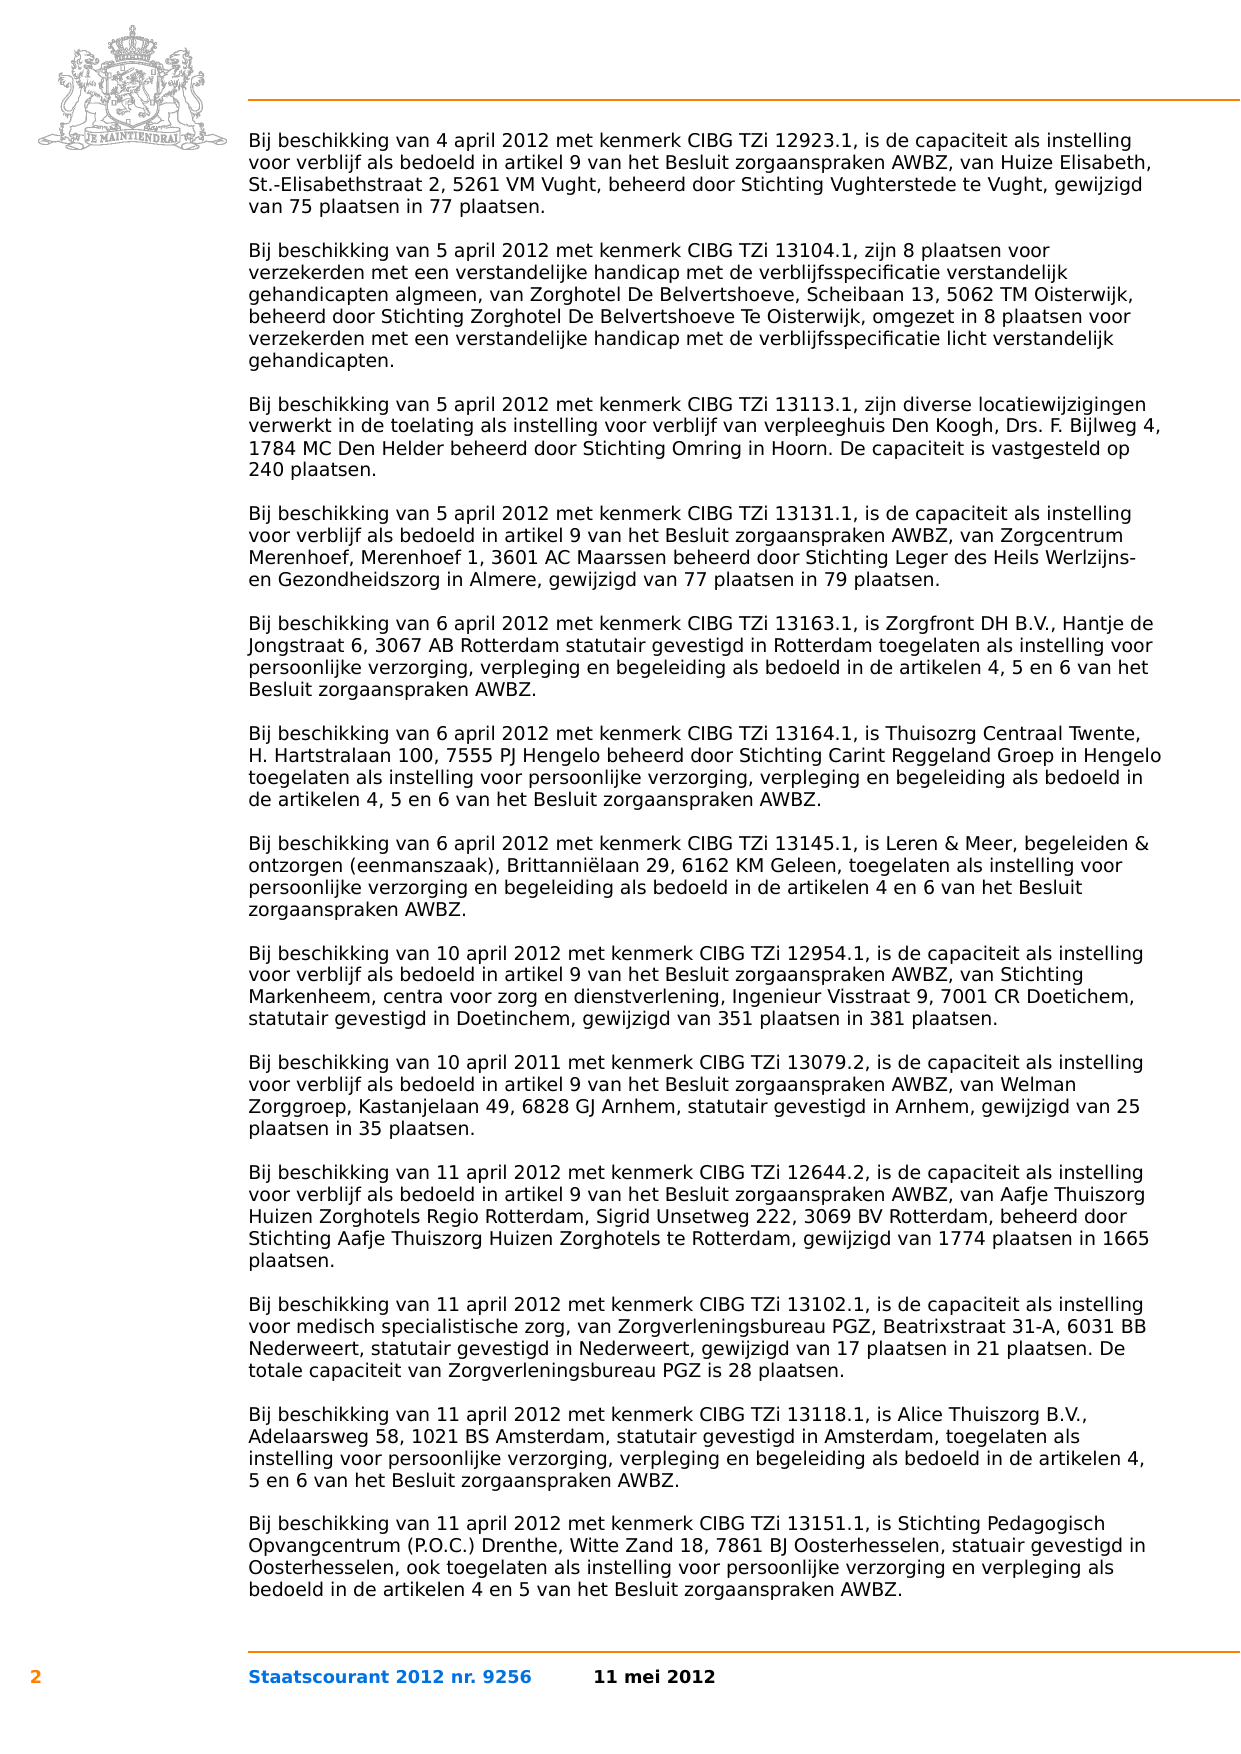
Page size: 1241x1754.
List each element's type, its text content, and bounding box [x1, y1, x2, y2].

text Bij beschikking van 6 april 2012 met kenmerk CIBG TZi 13164.1, is Thuisozrg Centraal Twente, H. Hartstralaan 100, 7555 PJ Hengelo beheerd door Stichting Carint Reggeland Groep in Hengelo toegelaten als instelling voor persoonlijke verzorging, verpleging en begeleiding als bedoeld in de artikelen 4, 5 en 6 van het Besluit zorgaanspraken AWBZ. [248, 723, 1163, 811]
text Bij beschikking van 10 april 2012 met kenmerk CIBG TZi 12954.1, is de capaciteit als instelling voor verblijf als bedoeld in artikel 9 van het Besluit zorgaanspraken AWBZ, van Stichting Markenheem, centra voor zorg en dienstverlening, Ingenieur Visstraat 9, 7001 CR Doetichem, statutair gevestigd in Doetinchem, gewijzigd van 351 plaatsen in 381 plaatsen. [248, 942, 1163, 1030]
text Bij beschikking van 5 april 2012 met kenmerk CIBG TZi 13104.1, zijn 8 plaatsen voor verzekerden met een verstandelijke handicap met de verblijfsspecificatie verstandelijk gehandicapten algmeen, van Zorghotel De Belvertshoeve, Scheibaan 13, 5062 TM Oisterwijk, beheerd door Stichting Zorghotel De Belvertshoeve Te Oisterwijk, omgezet in 8 plaatsen voor verzekerden met een verstandelijke handicap met de verblijfsspecificatie licht verstandelijk gehandicapten. [248, 240, 1163, 372]
text Bij beschikking van 6 april 2012 met kenmerk CIBG TZi 13145.1, is Leren & Meer, begeleiden & ontzorgen (eenmanszaak), Brittanniëlaan 29, 6162 KM Geleen, toegelaten als instelling voor persoonlijke verzorging en begeleiding als bedoeld in de artikelen 4 en 6 van het Besluit zorgaanspraken AWBZ. [248, 833, 1163, 921]
text Bij beschikking van 6 april 2012 met kenmerk CIBG TZi 13163.1, is Zorgfront DH B.V., Hantje de Jongstraat 6, 3067 AB Rotterdam statutair gevestigd in Rotterdam toegelaten als instelling voor persoonlijke verzorging, verpleging en begeleiding als bedoeld in de artikelen 4, 5 en 6 van het Besluit zorgaanspraken AWBZ. [248, 613, 1163, 701]
text Bij beschikking van 11 april 2012 met kenmerk CIBG TZi 12644.2, is de capaciteit als instelling voor verblijf als bedoeld in artikel 9 van het Besluit zorgaanspraken AWBZ, van Aafje Thuiszorg Huizen Zorghotels Regio Rotterdam, Sigrid Unsetweg 222, 3069 BV Rotterdam, beheerd door Stichting Aafje Thuiszorg Huizen Zorghotels te Rotterdam, gewijzigd van 1774 plaatsen in 1665 plaatsen. [248, 1162, 1163, 1272]
text Bij beschikking van 11 april 2012 met kenmerk CIBG TZi 13151.1, is Stichting Pedagogisch Opvangcentrum (P.O.C.) Drenthe, Witte Zand 18, 7861 BJ Oosterhesselen, statuair gevestigd in Oosterhesselen, ook toegelaten als instelling voor persoonlijke verzorging en verpleging als bedoeld in de artikelen 4 en 5 van het Besluit zorgaanspraken AWBZ. [248, 1513, 1163, 1601]
text Bij beschikking van 5 april 2012 met kenmerk CIBG TZi 13113.1, zijn diverse locatiewijzigingen verwerkt in de toelating als instelling voor verblijf van verpleeghuis Den Koogh, Drs. F. Bijlweg 4, 1784 MC Den Helder beheerd door Stichting Omring in Hoorn. De capaciteit is vastgesteld op 240 plaatsen. [248, 393, 1163, 481]
text Bij beschikking van 11 april 2012 met kenmerk CIBG TZi 13102.1, is de capaciteit als instelling voor medisch specialistische zorg, van Zorgverleningsbureau PGZ, Beatrixstraat 31-A, 6031 BB Nederweert, statutair gevestigd in Nederweert, gewijzigd van 17 plaatsen in 21 plaatsen. De totale capaciteit van Zorgverleningsbureau PGZ is 28 plaatsen. [248, 1294, 1163, 1382]
text Bij beschikking van 5 april 2012 met kenmerk CIBG TZi 13131.1, is de capaciteit als instelling voor verblijf als bedoeld in artikel 9 van het Besluit zorgaanspraken AWBZ, van Zorgcentrum Merenhoef, Merenhoef 1, 3601 AC Maarssen beheerd door Stichting Leger des Heils Werlzijns- en Gezondheidszorg in Almere, gewijzigd van 77 plaatsen in 79 plaatsen. [248, 503, 1163, 591]
picture [38, 25, 227, 150]
text Bij beschikking van 10 april 2011 met kenmerk CIBG TZi 13079.2, is de capaciteit als instelling voor verblijf als bedoeld in artikel 9 van het Besluit zorgaanspraken AWBZ, van Welman Zorggroep, Kastanjelaan 49, 6828 GJ Arnhem, statutair gevestigd in Arnhem, gewijzigd van 25 plaatsen in 35 plaatsen. [248, 1052, 1163, 1140]
text Bij beschikking van 11 april 2012 met kenmerk CIBG TZi 13118.1, is Alice Thuiszorg B.V., Adelaarsweg 58, 1021 BS Amsterdam, statutair gevestigd in Amsterdam, toegelaten als instelling voor persoonlijke verzorging, verpleging en begeleiding als bedoeld in de artikelen 4, 5 en 6 van het Besluit zorgaanspraken AWBZ. [248, 1403, 1163, 1491]
text Bij beschikking van 4 april 2012 met kenmerk CIBG TZi 12923.1, is de capaciteit als instelling voor verblijf als bedoeld in artikel 9 van het Besluit zorgaanspraken AWBZ, van Huize Elisabeth, St.-Elisabethstraat 2, 5261 VM Vught, beheerd door Stichting Vughterstede te Vught, gewijzigd van 75 plaatsen in 77 plaatsen. [248, 130, 1163, 218]
